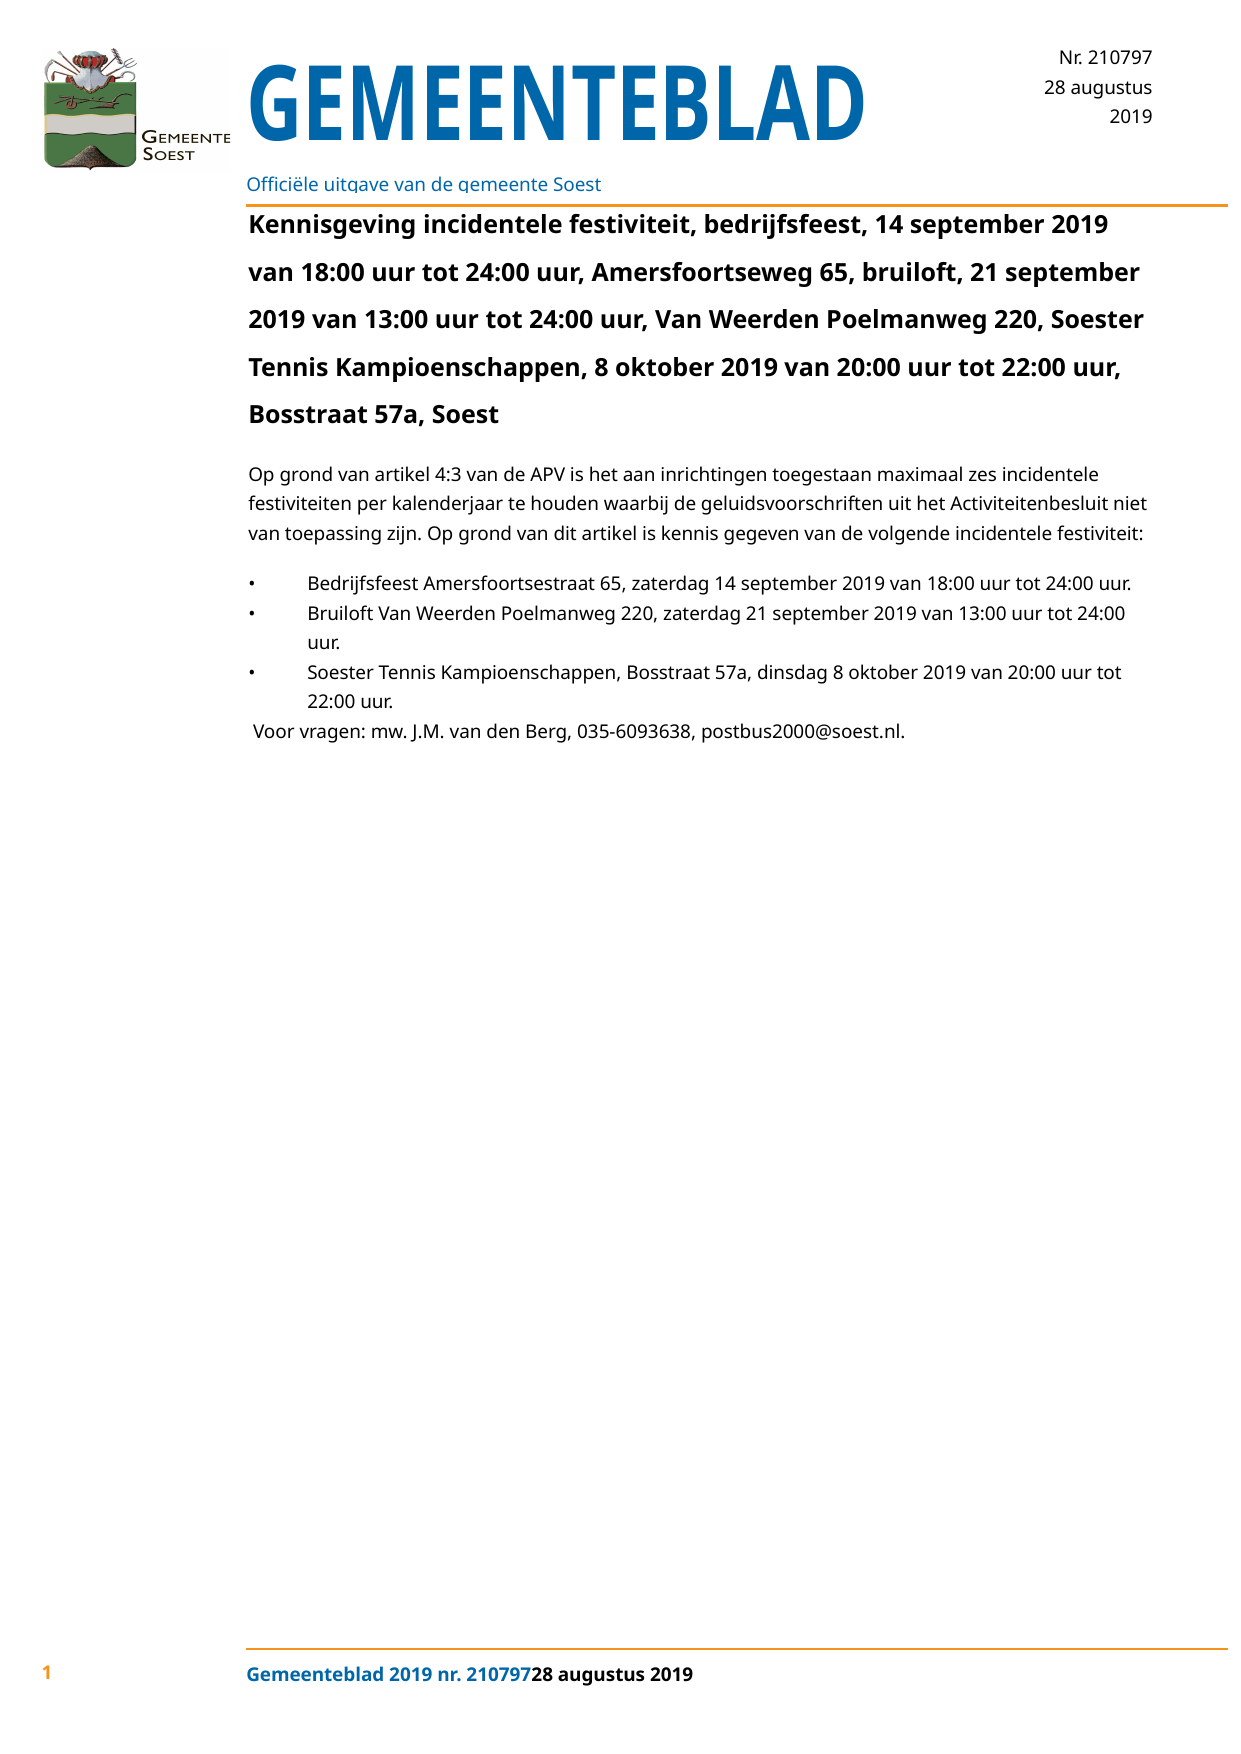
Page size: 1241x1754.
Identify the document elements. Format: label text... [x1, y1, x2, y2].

list Bruiloft Van Weerden Poelmanweg 220, zaterdag 21 september 2019 van 13:00 uur tot 24:00 uur. [248, 600, 1152, 655]
text Kennisgeving incidentele festiviteit, bedrijfsfeest, 14 september 2019 van 18:00 uur tot 24:00 uur, Amersfoortseweg 65, bruiloft, 21 september 2019 van 13:00 uur tot 24:00 uur, Van Weerden Poelmanweg 220, Soester Tennis Kampioenschappen, 8 oktober 2019 van 20:00 uur tot 22:00 uur, Bosstraat 57a, Soest [248, 207, 1152, 431]
list Soester Tennis Kampioenschappen, Bosstraat 57a, dinsdag 8 oktober 2019 van 20:00 uur tot 22:00 uur. [248, 659, 1152, 714]
text Voor vragen: mw. J.M. van den Berg, 035-6093638, postbus2000@soest.nl. [248, 718, 1152, 744]
list Bedrijfsfeest Amersfoortsestraat 65, zaterdag 14 september 2019 van 18:00 uur tot 24:00 uur. [248, 570, 1152, 596]
picture [41, 47, 231, 172]
text Op grond van artikel 4:3 van de APV is het aan inrichtingen toegestaan maximaal zes incidentele festiviteiten per kalenderjaar te houden waarbij de geluidsvoorschriften uit het Activiteitenbesluit niet van toepassing zijn. Op grond van dit artikel is kennis gegeven van de volgende incidentele festiviteit: [248, 461, 1152, 546]
